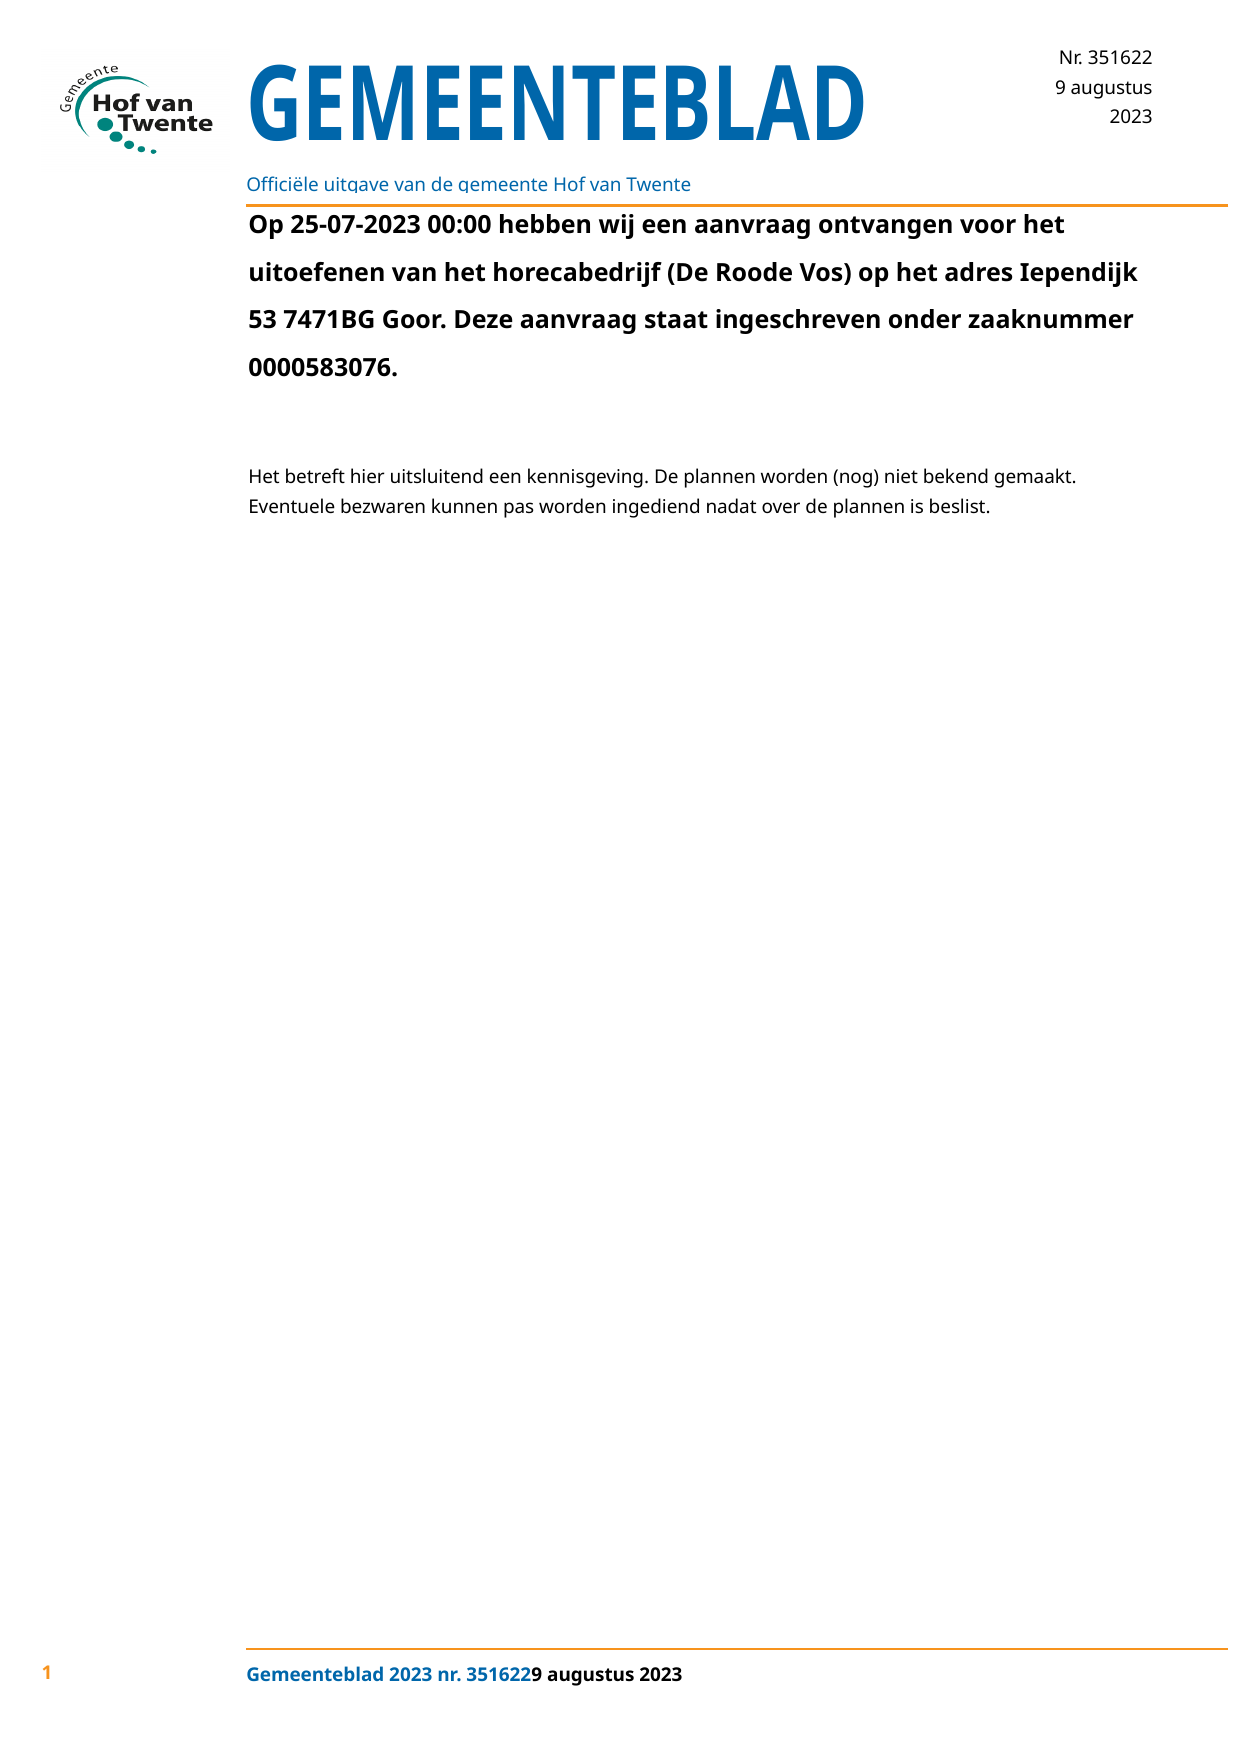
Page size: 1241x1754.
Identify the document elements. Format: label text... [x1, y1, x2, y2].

text Op 25-07-2023 00:00 hebben wij een aanvraag ontvangen voor het uitoefenen van het horecabedrijf (De Roode Vos) op het adres Iependijk 53 7471BG Goor. Deze aanvraag staat ingeschreven onder zaaknummer 0000583076. [248, 207, 1152, 384]
picture [41, 47, 231, 172]
text Het betreft hier uitsluitend een kennisgeving. De plannen worden (nog) niet bekend gemaakt. Eventuele bezwaren kunnen pas worden ingediend nadat over de plannen is beslist. [248, 463, 1152, 519]
